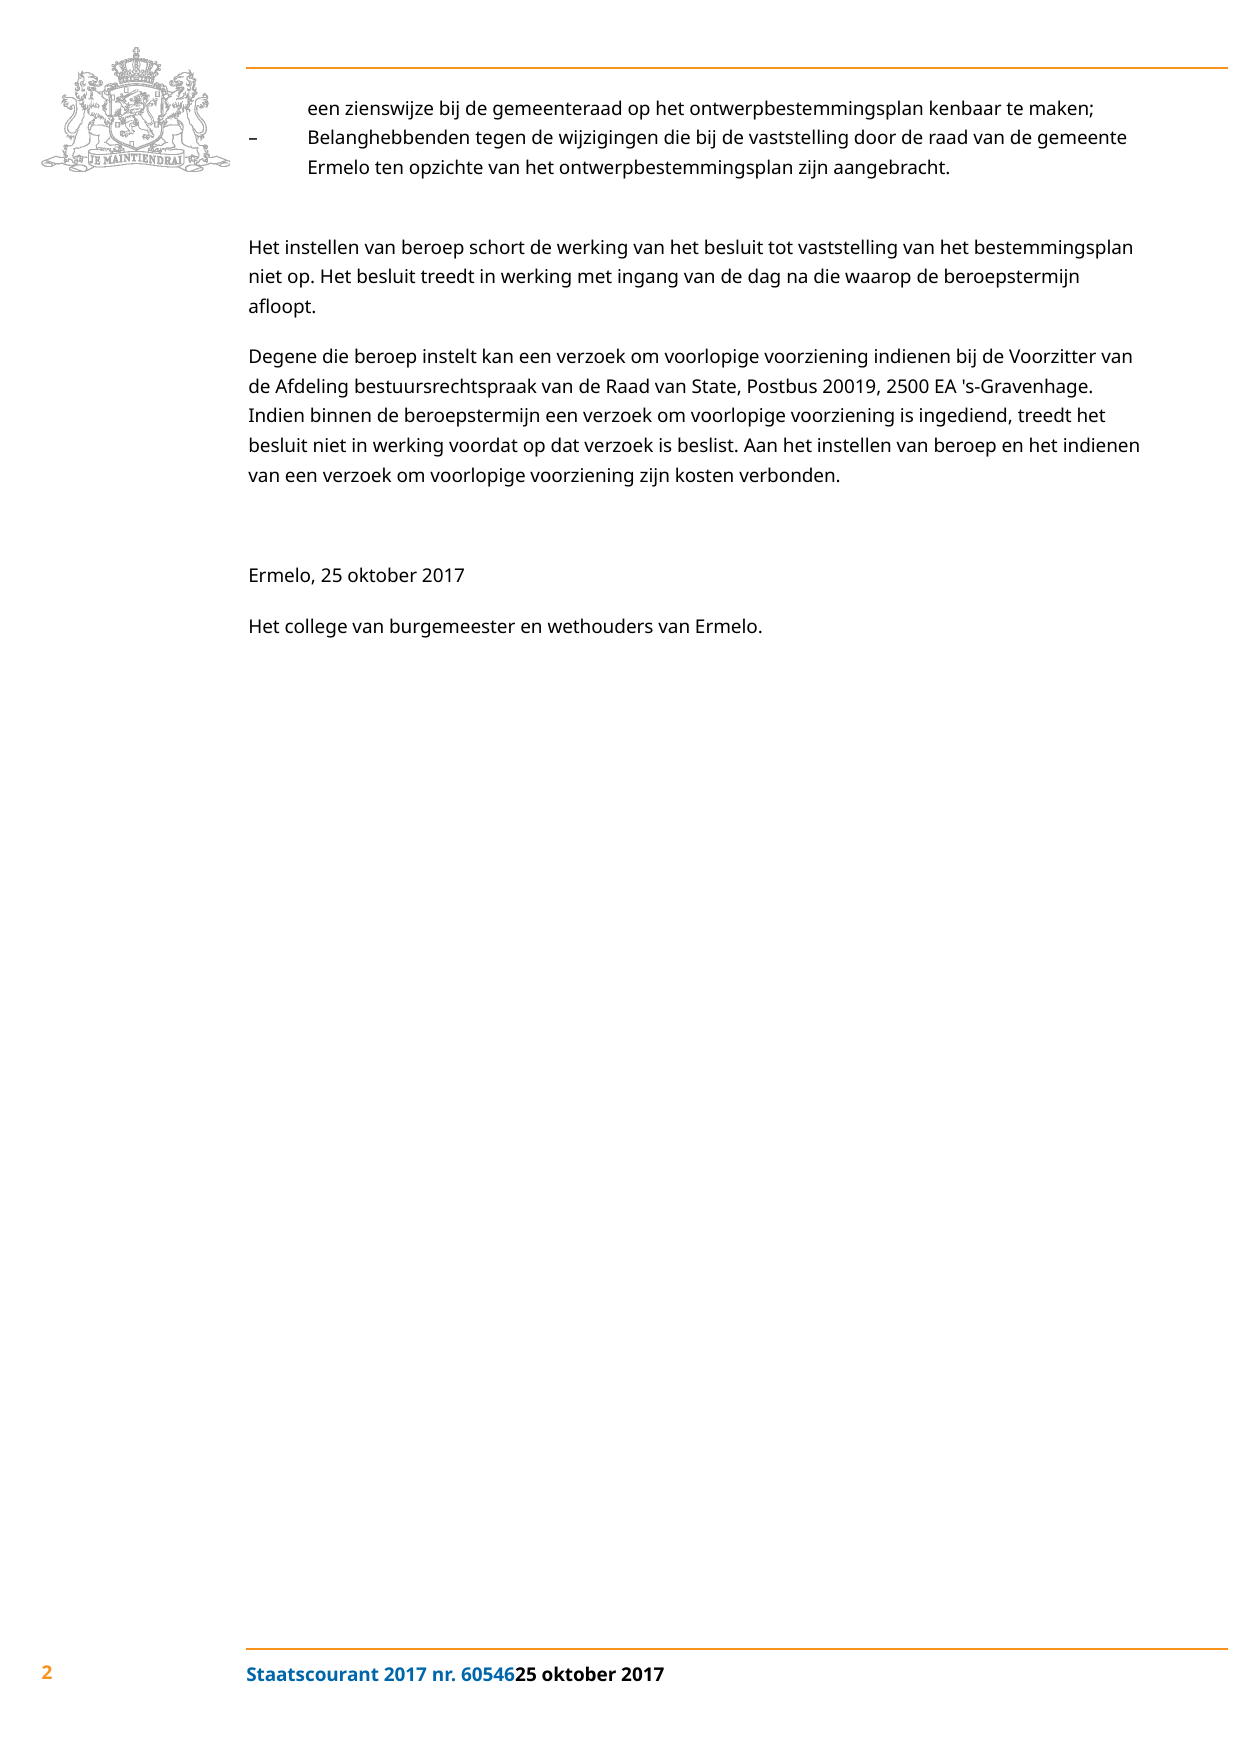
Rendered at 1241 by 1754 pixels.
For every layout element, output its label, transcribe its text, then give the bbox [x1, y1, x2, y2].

text Ermelo, 25 oktober 2017 [248, 563, 1152, 588]
list een zienswijze bij de gemeenteraad op het ontwerpbestemmingsplan kenbaar te maken; [248, 95, 1152, 121]
text Het instellen van beroep schort de werking van het besluit tot vaststelling van het bestemmingsplan niet op. Het besluit treedt in werking met ingang van de dag na die waarop de beroepstermijn afloopt. [248, 234, 1152, 319]
picture [41, 47, 231, 172]
text Degene die beroep instelt kan een verzoek om voorlopige voorziening indienen bij de Voorzitter van de Afdeling bestuursrechtspraak van de Raad van State, Postbus 20019, 2500 EA 's-Gravenhage. Indien binnen de beroepstermijn een verzoek om voorlopige voorziening is ingediend, treedt het besluit niet in werking voordat op dat verzoek is beslist. Aan het instellen van beroep en het indienen van een verzoek om voorlopige voorziening zijn kosten verbonden. [248, 343, 1152, 488]
list Belanghebbenden tegen de wijzigingen die bij de vaststelling door de raad van de gemeente Ermelo ten opzichte van het ontwerpbestemmingsplan zijn aangebracht. [248, 124, 1152, 180]
text Het college van burgemeester en wethouders van Ermelo. [248, 613, 1152, 639]
